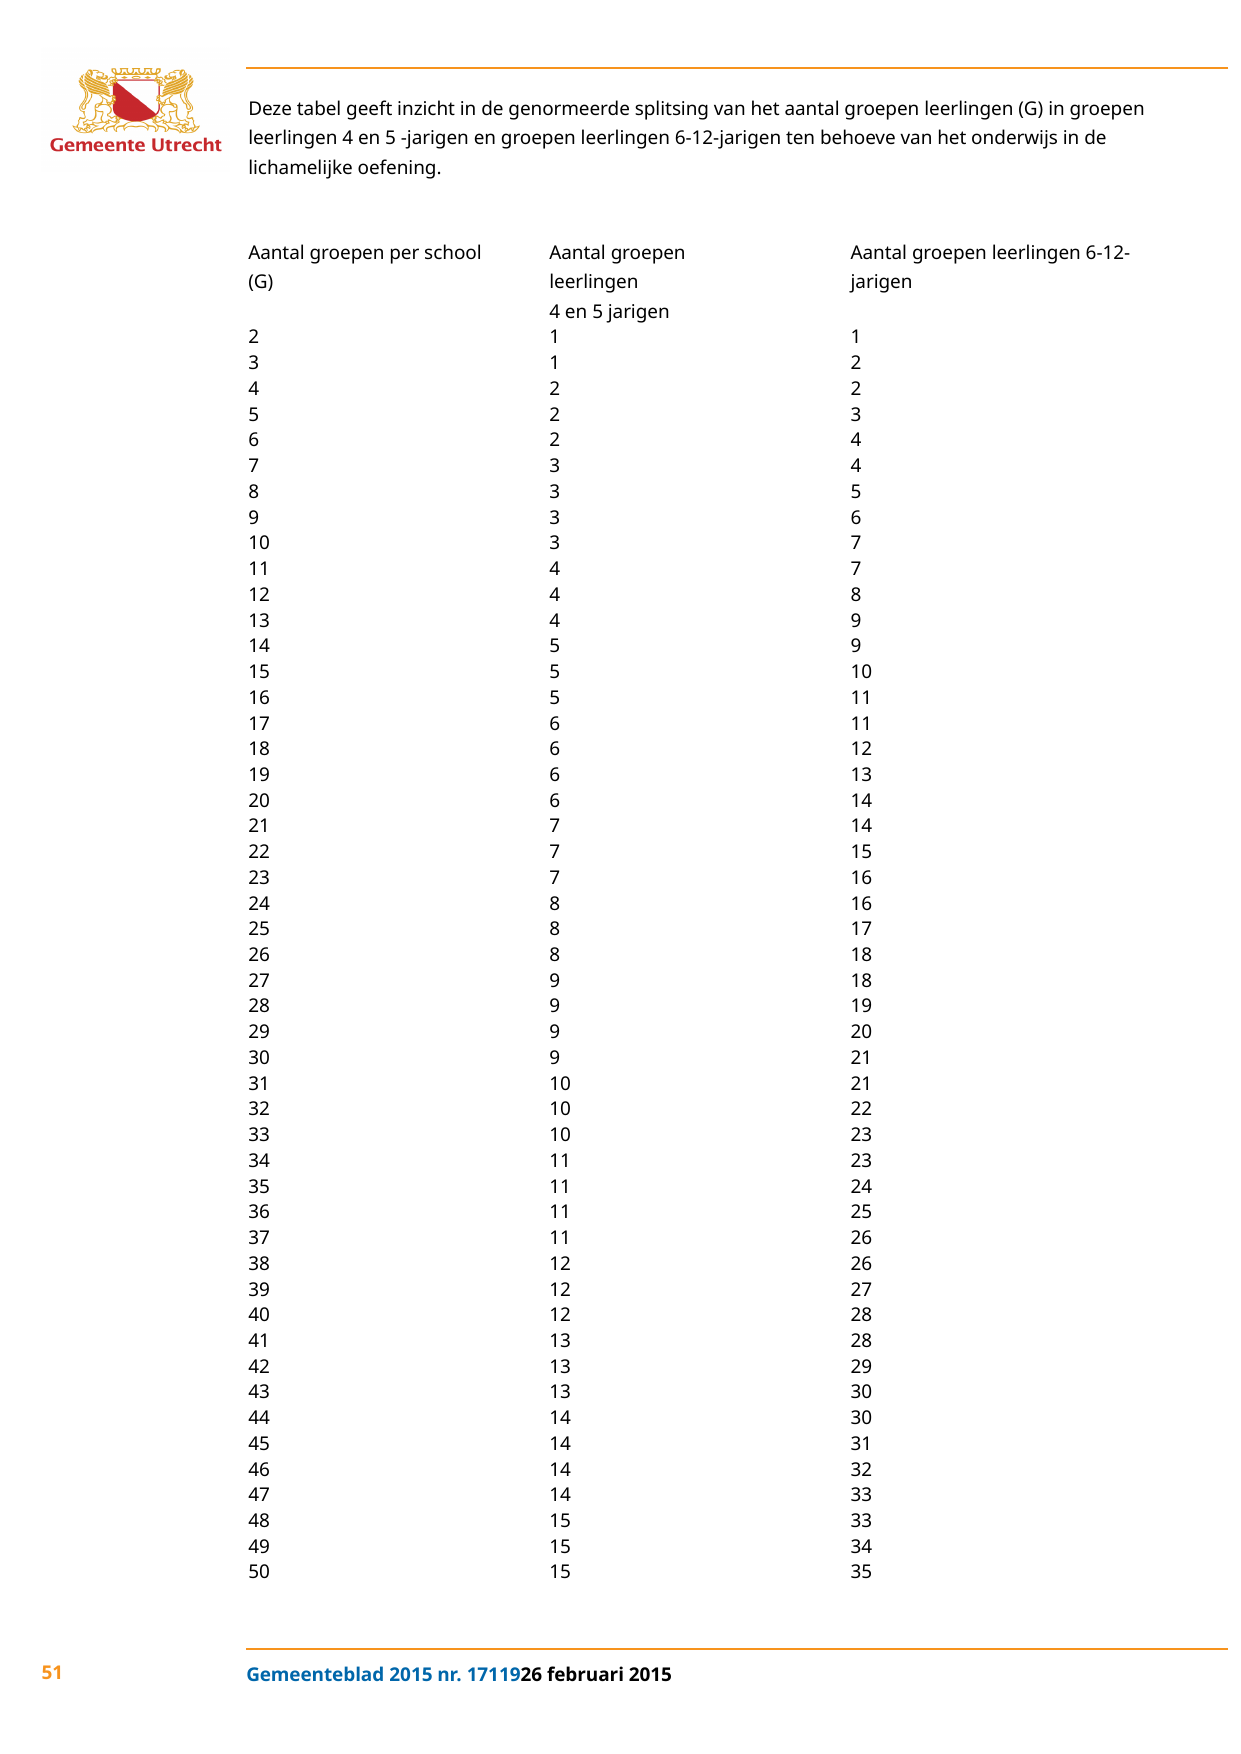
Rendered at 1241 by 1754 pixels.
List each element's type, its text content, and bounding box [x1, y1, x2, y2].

table_cell 44 [248, 1404, 549, 1430]
table_cell 17 [850, 916, 1152, 941]
table_cell 29 [850, 1353, 1152, 1379]
table_cell 28 [850, 1301, 1152, 1327]
table_cell 11 [248, 555, 549, 581]
table_cell 15 [549, 1559, 850, 1584]
table_cell 32 [248, 1096, 549, 1121]
table_cell 18 [850, 941, 1152, 967]
table_cell 14 [850, 813, 1152, 838]
table_cell 28 [248, 993, 549, 1018]
table_cell 7 [549, 838, 850, 864]
table_cell 9 [850, 607, 1152, 632]
table_cell 20 [850, 1019, 1152, 1044]
table_cell 1 [549, 350, 850, 375]
table_cell 18 [248, 735, 549, 761]
table_cell 8 [549, 916, 850, 941]
table_cell 10 [549, 1096, 850, 1121]
table_cell 46 [248, 1456, 549, 1482]
table_cell 5 [549, 658, 850, 684]
table_cell 21 [850, 1070, 1152, 1096]
table_cell 26 [850, 1250, 1152, 1276]
table_cell 40 [248, 1301, 549, 1327]
table_cell 8 [549, 941, 850, 967]
table_cell 25 [248, 916, 549, 941]
table_cell 6 [549, 787, 850, 813]
table_cell 7 [549, 864, 850, 890]
table_cell 10 [549, 1121, 850, 1147]
table_cell 12 [850, 735, 1152, 761]
table_cell 34 [850, 1533, 1152, 1559]
table_cell 27 [850, 1276, 1152, 1301]
table_cell 1 [549, 324, 850, 349]
table_cell 23 [248, 864, 549, 890]
table_cell 21 [850, 1044, 1152, 1070]
table_cell 30 [850, 1404, 1152, 1430]
table_cell 16 [248, 684, 549, 710]
table_cell 6 [549, 710, 850, 735]
table_cell 7 [850, 530, 1152, 555]
table_cell 48 [248, 1507, 549, 1533]
table_cell 11 [549, 1173, 850, 1198]
table_cell 30 [850, 1379, 1152, 1404]
table_cell 3 [549, 453, 850, 478]
table_header Aantal groepen leerlingen 6-12-jarigen [850, 239, 1152, 324]
table_cell 3 [549, 530, 850, 555]
table_cell 15 [549, 1533, 850, 1559]
table_cell 9 [248, 504, 549, 529]
table_cell 2 [549, 427, 850, 452]
table_cell 13 [248, 607, 549, 632]
table_cell 9 [549, 993, 850, 1018]
table_cell 12 [549, 1276, 850, 1301]
table_cell 14 [850, 787, 1152, 813]
table_cell 14 [248, 633, 549, 658]
table_cell 6 [549, 761, 850, 787]
table_cell 18 [850, 967, 1152, 993]
table_cell 31 [850, 1430, 1152, 1456]
table_cell 12 [248, 581, 549, 607]
table_cell 47 [248, 1482, 549, 1507]
table_cell 14 [549, 1482, 850, 1507]
table_cell 13 [850, 761, 1152, 787]
table_cell 16 [850, 864, 1152, 890]
table_cell 5 [549, 684, 850, 710]
table_cell 3 [549, 504, 850, 529]
table_cell 24 [850, 1173, 1152, 1198]
table_cell 4 [549, 581, 850, 607]
table_cell 11 [549, 1147, 850, 1173]
table_cell 14 [549, 1456, 850, 1482]
table_cell 45 [248, 1430, 549, 1456]
table_cell 2 [850, 350, 1152, 375]
table_cell 5 [248, 401, 549, 427]
table_cell 4 [549, 555, 850, 581]
table_cell 35 [248, 1173, 549, 1198]
table_cell 31 [248, 1070, 549, 1096]
table_cell 22 [248, 838, 549, 864]
picture [41, 47, 231, 172]
table_cell 11 [850, 710, 1152, 735]
table_cell 34 [248, 1147, 549, 1173]
table_cell 33 [248, 1121, 549, 1147]
table_cell 11 [850, 684, 1152, 710]
table_cell 27 [248, 967, 549, 993]
table_cell 43 [248, 1379, 549, 1404]
table_cell 4 [549, 607, 850, 632]
table_cell 2 [850, 375, 1152, 401]
table_cell 6 [850, 504, 1152, 529]
table_cell 2 [549, 401, 850, 427]
table_cell 19 [850, 993, 1152, 1018]
table_cell 15 [248, 658, 549, 684]
table_cell 13 [549, 1353, 850, 1379]
table_cell 29 [248, 1019, 549, 1044]
table_cell 13 [549, 1379, 850, 1404]
table_cell 15 [549, 1507, 850, 1533]
table_cell 39 [248, 1276, 549, 1301]
table_cell 42 [248, 1353, 549, 1379]
table_cell 13 [549, 1327, 850, 1353]
table_cell 9 [549, 1019, 850, 1044]
table_cell 11 [549, 1199, 850, 1224]
table_cell 9 [549, 967, 850, 993]
table_cell 41 [248, 1327, 549, 1353]
table_cell 3 [850, 401, 1152, 427]
table_cell 4 [850, 453, 1152, 478]
table_cell 33 [850, 1507, 1152, 1533]
table_cell 11 [549, 1224, 850, 1250]
table_cell 3 [248, 350, 549, 375]
table_cell 12 [549, 1250, 850, 1276]
table_cell 37 [248, 1224, 549, 1250]
table_cell 5 [549, 633, 850, 658]
table_cell 14 [549, 1430, 850, 1456]
table_cell 4 [248, 375, 549, 401]
table_cell 26 [850, 1224, 1152, 1250]
table_cell 9 [850, 633, 1152, 658]
table_cell 12 [549, 1301, 850, 1327]
table_cell 35 [850, 1559, 1152, 1584]
table_cell 6 [248, 427, 549, 452]
table_cell 7 [850, 555, 1152, 581]
table_cell 8 [549, 890, 850, 916]
table_cell 19 [248, 761, 549, 787]
table_cell 4 [850, 427, 1152, 452]
table_cell 7 [248, 453, 549, 478]
table_cell 38 [248, 1250, 549, 1276]
table_cell 20 [248, 787, 549, 813]
table_cell 24 [248, 890, 549, 916]
table_cell 15 [850, 838, 1152, 864]
table_cell 25 [850, 1199, 1152, 1224]
table_cell 33 [850, 1482, 1152, 1507]
table_cell 2 [248, 324, 549, 349]
table_cell 21 [248, 813, 549, 838]
table_cell 8 [248, 478, 549, 504]
table_cell 28 [850, 1327, 1152, 1353]
table_cell 23 [850, 1147, 1152, 1173]
table_cell 32 [850, 1456, 1152, 1482]
table_cell 7 [549, 813, 850, 838]
table_cell 36 [248, 1199, 549, 1224]
table_cell 17 [248, 710, 549, 735]
table_cell 10 [850, 658, 1152, 684]
table_cell 14 [549, 1404, 850, 1430]
table_cell 16 [850, 890, 1152, 916]
table_cell 22 [850, 1096, 1152, 1121]
table_cell 50 [248, 1559, 549, 1584]
text Deze tabel geeft inzicht in de genormeerde splitsing van het aantal groepen leerlingen (G) in groepen leerlingen 4 en 5 -jarigen en groepen leerlingen 6-12-jarigen ten behoeve van het onderwijs in de lichamelijke oefening. [248, 95, 1152, 180]
table_cell 49 [248, 1533, 549, 1559]
table_cell 10 [248, 530, 549, 555]
table_cell 2 [549, 375, 850, 401]
table_cell 26 [248, 941, 549, 967]
table_header Aantal groepen per school (G) [248, 239, 549, 324]
table_cell 5 [850, 478, 1152, 504]
table_cell 23 [850, 1121, 1152, 1147]
table_cell 8 [850, 581, 1152, 607]
table_header Aantal groepen leerlingen 4 en 5 jarigen [549, 239, 850, 324]
table_cell 30 [248, 1044, 549, 1070]
table_cell 9 [549, 1044, 850, 1070]
table_cell 6 [549, 735, 850, 761]
table_cell 3 [549, 478, 850, 504]
table_cell 10 [549, 1070, 850, 1096]
table_cell 1 [850, 324, 1152, 349]
